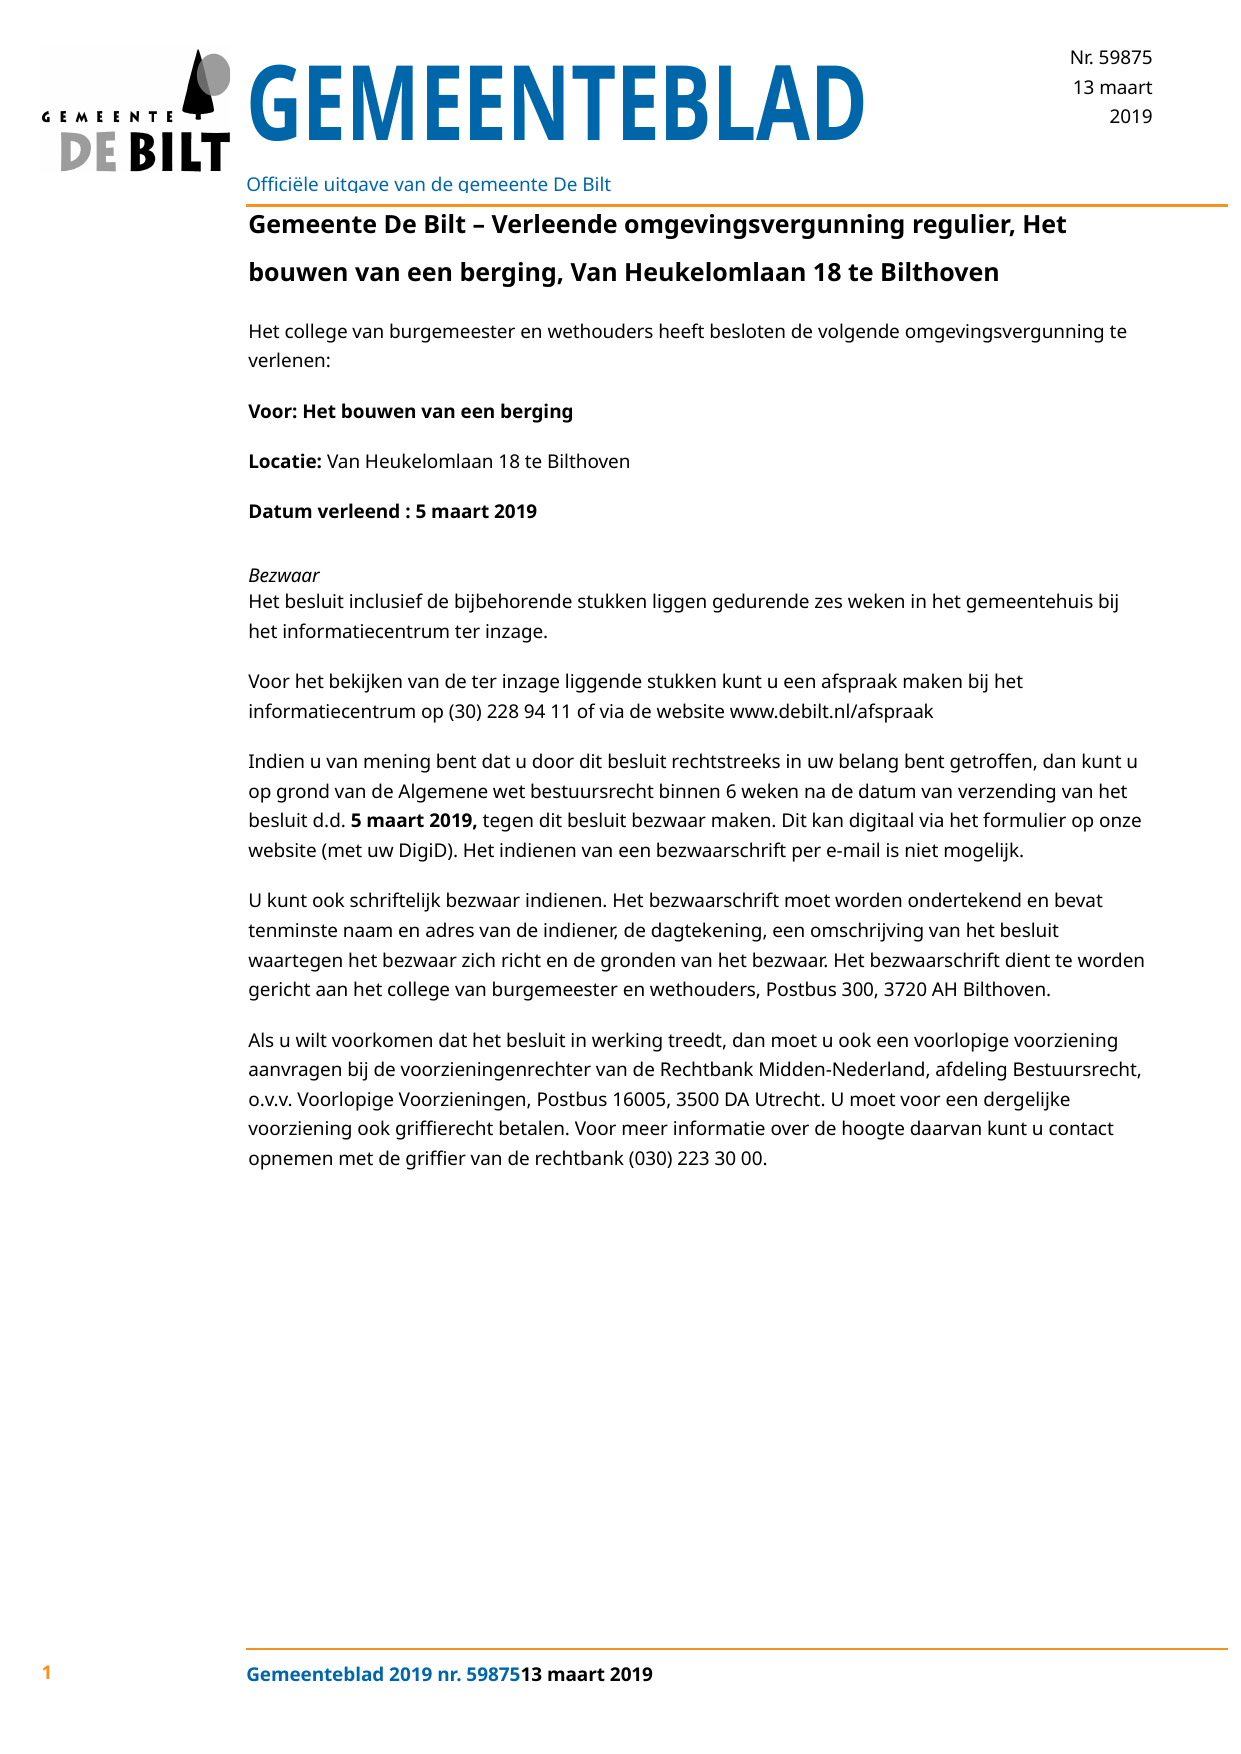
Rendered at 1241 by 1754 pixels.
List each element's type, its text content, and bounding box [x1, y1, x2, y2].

text Het college van burgemeester en wethouders heeft besloten de volgende omgevingsvergunning te verlenen: [248, 318, 1152, 373]
text Datum verleend : 5 maart 2019 [248, 499, 1152, 524]
text Voor het bekijken van de ter inzage liggende stukken kunt u een afspraak maken bij het informatiecentrum op (30) 228 94 11 of via de website www.debilt.nl/afspraak [248, 668, 1152, 724]
text Gemeente De Bilt – Verleende omgevingsvergunning regulier, Het bouwen van een berging, Van Heukelomlaan 18 te Bilthoven [248, 207, 1152, 288]
text Als u wilt voorkomen dat het besluit in werking treedt, dan moet u ook een voorlopige voorziening aanvragen bij de voorzieningenrechter van de Rechtbank Midden-Nederland, afdeling Bestuursrecht, o.v.v. Voorlopige Voorzieningen, Postbus 16005, 3500 DA Utrecht. U moet voor een dergelijke voorziening ook griffierecht betalen. Voor meer informatie over de hoogte daarvan kunt u contact opnemen met de griffier van de rechtbank (030) 223 30 00. [248, 1027, 1152, 1171]
text Het besluit inclusief de bijbehorende stukken liggen gedurende zes weken in het gemeentehuis bij het informatiecentrum ter inzage. [248, 588, 1152, 644]
picture [41, 47, 231, 172]
text Voor: Het bouwen van een berging [248, 398, 1152, 424]
text Locatie: Van Heukelomlaan 18 te Bilthoven [248, 448, 1152, 474]
text Bezwaar [248, 563, 1152, 588]
text U kunt ook schriftelijk bezwaar indienen. Het bezwaarschrift moet worden ondertekend en bevat tenminste naam en adres van de indiener, de dagtekening, een omschrijving van het besluit waartegen het bezwaar zich richt en de gronden van het bezwaar. Het bezwaarschrift dient te worden gericht aan het college van burgemeester en wethouders, Postbus 300, 3720 AH Bilthoven. [248, 888, 1152, 1002]
text Indien u van mening bent dat u door dit besluit rechtstreeks in uw belang bent getroffen, dan kunt u op grond van de Algemene wet bestuursrecht binnen 6 weken na de datum van verzending van het besluit d.d. 5 maart 2019, tegen dit besluit bezwaar maken. Dit kan digitaal via het formulier op onze website (met uw DigiD). Het indienen van een bezwaarschrift per e-mail is niet mogelijk. [248, 748, 1152, 863]
